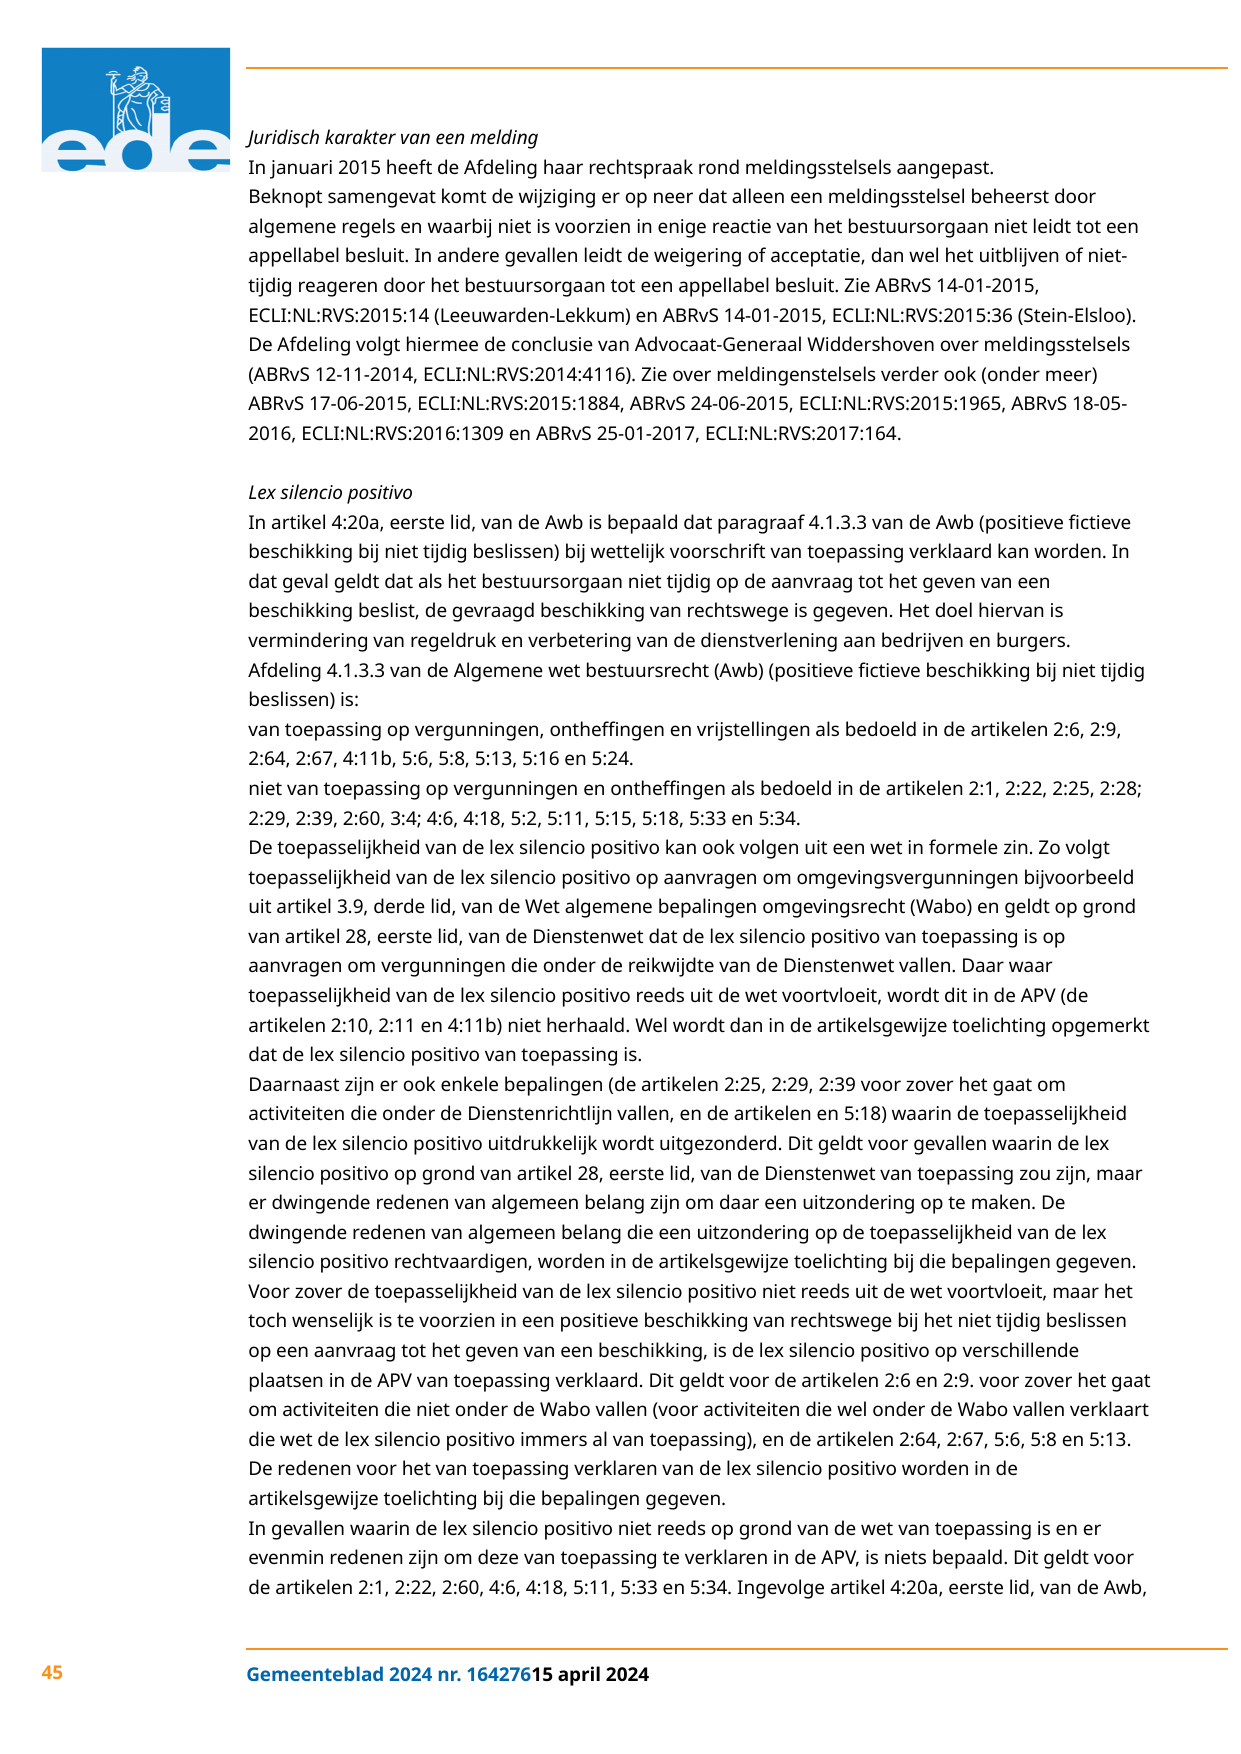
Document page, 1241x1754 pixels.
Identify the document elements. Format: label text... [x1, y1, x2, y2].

text In gevallen waarin de lex silencio positivo niet reeds op grond van de wet van toepassing is en er evenmin redenen zijn om deze van toepassing te verklaren in de APV, is niets bepaald. Dit geldt voor de artikelen 2:1, 2:22, 2:60, 4:6, 4:18, 5:11, 5:33 en 5:34. Ingevolge artikel 4:20a, eerste lid, van de Awb, [248, 1515, 1152, 1600]
picture [41, 47, 231, 172]
text Lex silencio positivo [248, 479, 1152, 505]
text Beknopt samengevat komt de wijziging er op neer dat alleen een meldingsstelsel beheerst door algemene regels en waarbij niet is voorzien in enige reactie van het bestuursorgaan niet leidt tot een appellabel besluit. In andere gevallen leidt de weigering of acceptatie, dan wel het uitblijven of niet-tijdig reageren door het bestuursorgaan tot een appellabel besluit. Zie ABRvS 14-01-2015, ECLI:NL:RVS:2015:14 (Leeuwarden-Lekkum) en ABRvS 14-01-2015, ECLI:NL:RVS:2015:36 (Stein-Elsloo). [248, 183, 1152, 328]
text niet van toepassing op vergunningen en ontheffingen als bedoeld in de artikelen 2:1, 2:22, 2:25, 2:28; 2:29, 2:39, 2:60, 3:4; 4:6, 4:18, 5:2, 5:11, 5:15, 5:18, 5:33 en 5:34. [248, 775, 1152, 831]
text Voor zover de toepasselijkheid van de lex silencio positivo niet reeds uit de wet voortvloeit, maar het toch wenselijk is te voorzien in een positieve beschikking van rechtswege bij het niet tijdig beslissen op een aanvraag tot het geven van een beschikking, is de lex silencio positivo op verschillende plaatsen in de APV van toepassing verklaard. Dit geldt voor de artikelen 2:6 en 2:9. voor zover het gaat om activiteiten die niet onder de Wabo vallen (voor activiteiten die wel onder de Wabo vallen verklaart die wet de lex silencio positivo immers al van toepassing), en de artikelen 2:64, 2:67, 5:6, 5:8 en 5:13. De redenen voor het van toepassing verklaren van de lex silencio positivo worden in de artikelsgewijze toelichting bij die bepalingen gegeven. [248, 1278, 1152, 1511]
text Juridisch karakter van een melding [248, 124, 1152, 150]
text In artikel 4:20a, eerste lid, van de Awb is bepaald dat paragraaf 4.1.3.3 van de Awb (positieve fictieve beschikking bij niet tijdig beslissen) bij wettelijk voorschrift van toepassing verklaard kan worden. In dat geval geldt dat als het bestuursorgaan niet tijdig op de aanvraag tot het geven van een beschikking beslist, de gevraagd beschikking van rechtswege is gegeven. Het doel hiervan is vermindering van regeldruk en verbetering van de dienstverlening aan bedrijven en burgers. [248, 509, 1152, 653]
text Daarnaast zijn er ook enkele bepalingen (de artikelen 2:25, 2:29, 2:39 voor zover het gaat om activiteiten die onder de Dienstenrichtlijn vallen, en de artikelen en 5:18) waarin de toepasselijkheid van de lex silencio positivo uitdrukkelijk wordt uitgezonderd. Dit geldt voor gevallen waarin de lex silencio positivo op grond van artikel 28, eerste lid, van de Dienstenwet van toepassing zou zijn, maar er dwingende redenen van algemeen belang zijn om daar een uitzondering op te maken. De dwingende redenen van algemeen belang die een uitzondering op de toepasselijkheid van de lex silencio positivo rechtvaardigen, worden in de artikelsgewijze toelichting bij die bepalingen gegeven. [248, 1071, 1152, 1274]
text De Afdeling volgt hiermee de conclusie van Advocaat-Generaal Widdershoven over meldingsstelsels (ABRvS 12-11-2014, ECLI:NL:RVS:2014:4116). Zie over meldingenstelsels verder ook (onder meer) ABRvS 17-06-2015, ECLI:NL:RVS:2015:1884, ABRvS 24-06-2015, ECLI:NL:RVS:2015:1965, ABRvS 18-05-2016, ECLI:NL:RVS:2016:1309 en ABRvS 25-01-2017, ECLI:NL:RVS:2017:164. [248, 331, 1152, 446]
text Afdeling 4.1.3.3 van de Algemene wet bestuursrecht (Awb) (positieve fictieve beschikking bij niet tijdig beslissen) is: [248, 657, 1152, 712]
text van toepassing op vergunningen, ontheffingen en vrijstellingen als bedoeld in de artikelen 2:6, 2:9, 2:64, 2:67, 4:11b, 5:6, 5:8, 5:13, 5:16 en 5:24. [248, 716, 1152, 771]
text De toepasselijkheid van de lex silencio positivo kan ook volgen uit een wet in formele zin. Zo volgt toepasselijkheid van de lex silencio positivo op aanvragen om omgevingsvergunningen bijvoorbeeld uit artikel 3.9, derde lid, van de Wet algemene bepalingen omgevingsrecht (Wabo) en geldt op grond van artikel 28, eerste lid, van de Dienstenwet dat de lex silencio positivo van toepassing is op aanvragen om vergunningen die onder de reikwijdte van de Dienstenwet vallen. Daar waar toepasselijkheid van de lex silencio positivo reeds uit de wet voortvloeit, wordt dit in de APV (de artikelen 2:10, 2:11 en 4:11b) niet herhaald. Wel wordt dan in de artikelsgewijze toelichting opgemerkt dat de lex silencio positivo van toepassing is. [248, 834, 1152, 1067]
text In januari 2015 heeft de Afdeling haar rechtspraak rond meldingsstelsels aangepast. [248, 154, 1152, 180]
